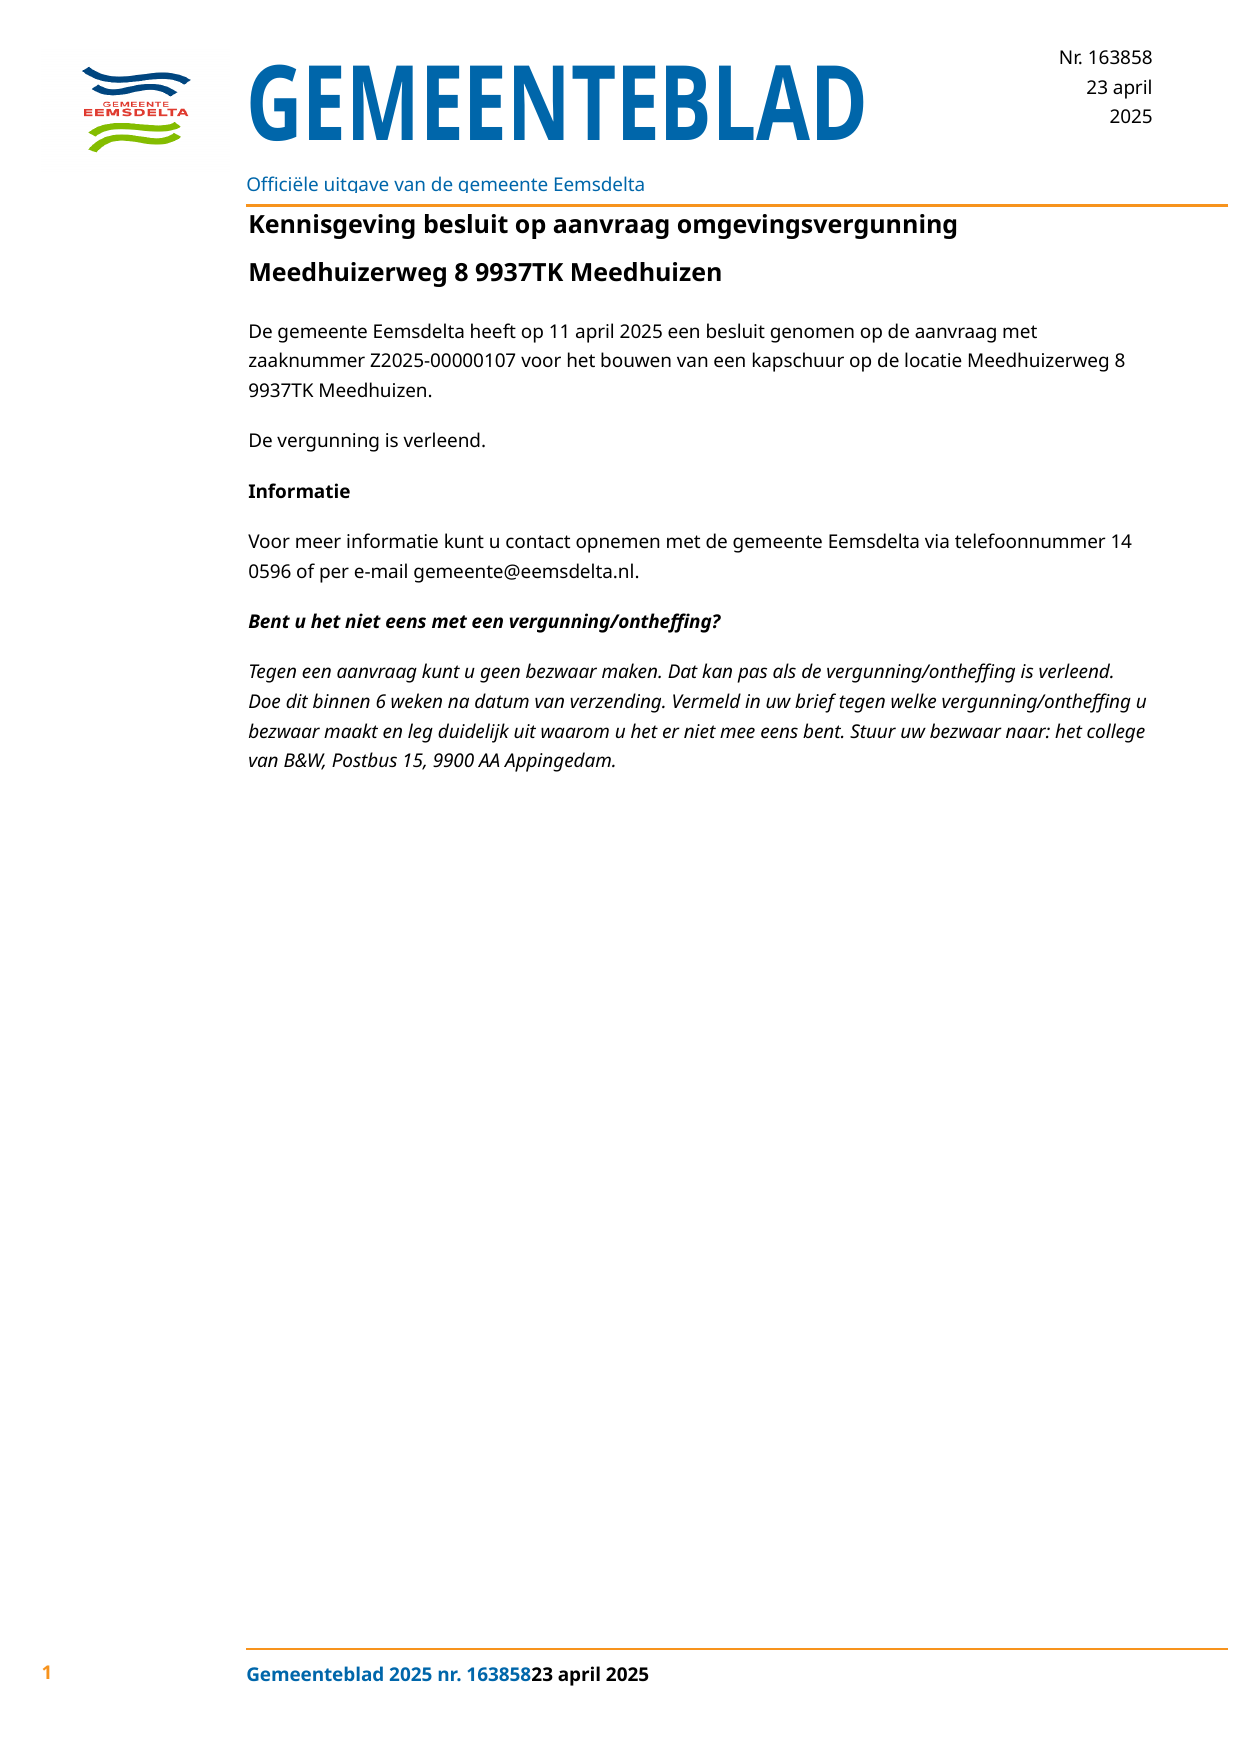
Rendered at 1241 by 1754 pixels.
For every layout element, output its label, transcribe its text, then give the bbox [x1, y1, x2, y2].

picture [41, 47, 231, 172]
text Voor meer informatie kunt u contact opnemen met de gemeente Eemsdelta via telefoonnummer 14 0596 of per e-mail gemeente@eemsdelta.nl. [248, 528, 1152, 584]
text Bent u het niet eens met een vergunning/ontheffing? [248, 608, 1152, 634]
text Kennisgeving besluit op aanvraag omgevingsvergunning Meedhuizerweg 8 9937TK Meedhuizen [248, 207, 1152, 288]
text Tegen een aanvraag kunt u geen bezwaar maken. Dat kan pas als de vergunning/ontheffing is verleend. Doe dit binnen 6 weken na datum van verzending. Vermeld in uw brief tegen welke vergunning/ontheffing u bezwaar maakt en leg duidelijk uit waarom u het er niet mee eens bent. Stuur uw bezwaar naar: het college van B&W, Postbus 15, 9900 AA Appingedam. [248, 659, 1152, 773]
text De gemeente Eemsdelta heeft op 11 april 2025 een besluit genomen op de aanvraag met zaaknummer Z2025-00000107 voor het bouwen van een kapschuur op de locatie Meedhuizerweg 8 9937TK Meedhuizen. [248, 318, 1152, 403]
text Informatie [248, 478, 1152, 504]
text De vergunning is verleend. [248, 427, 1152, 453]
